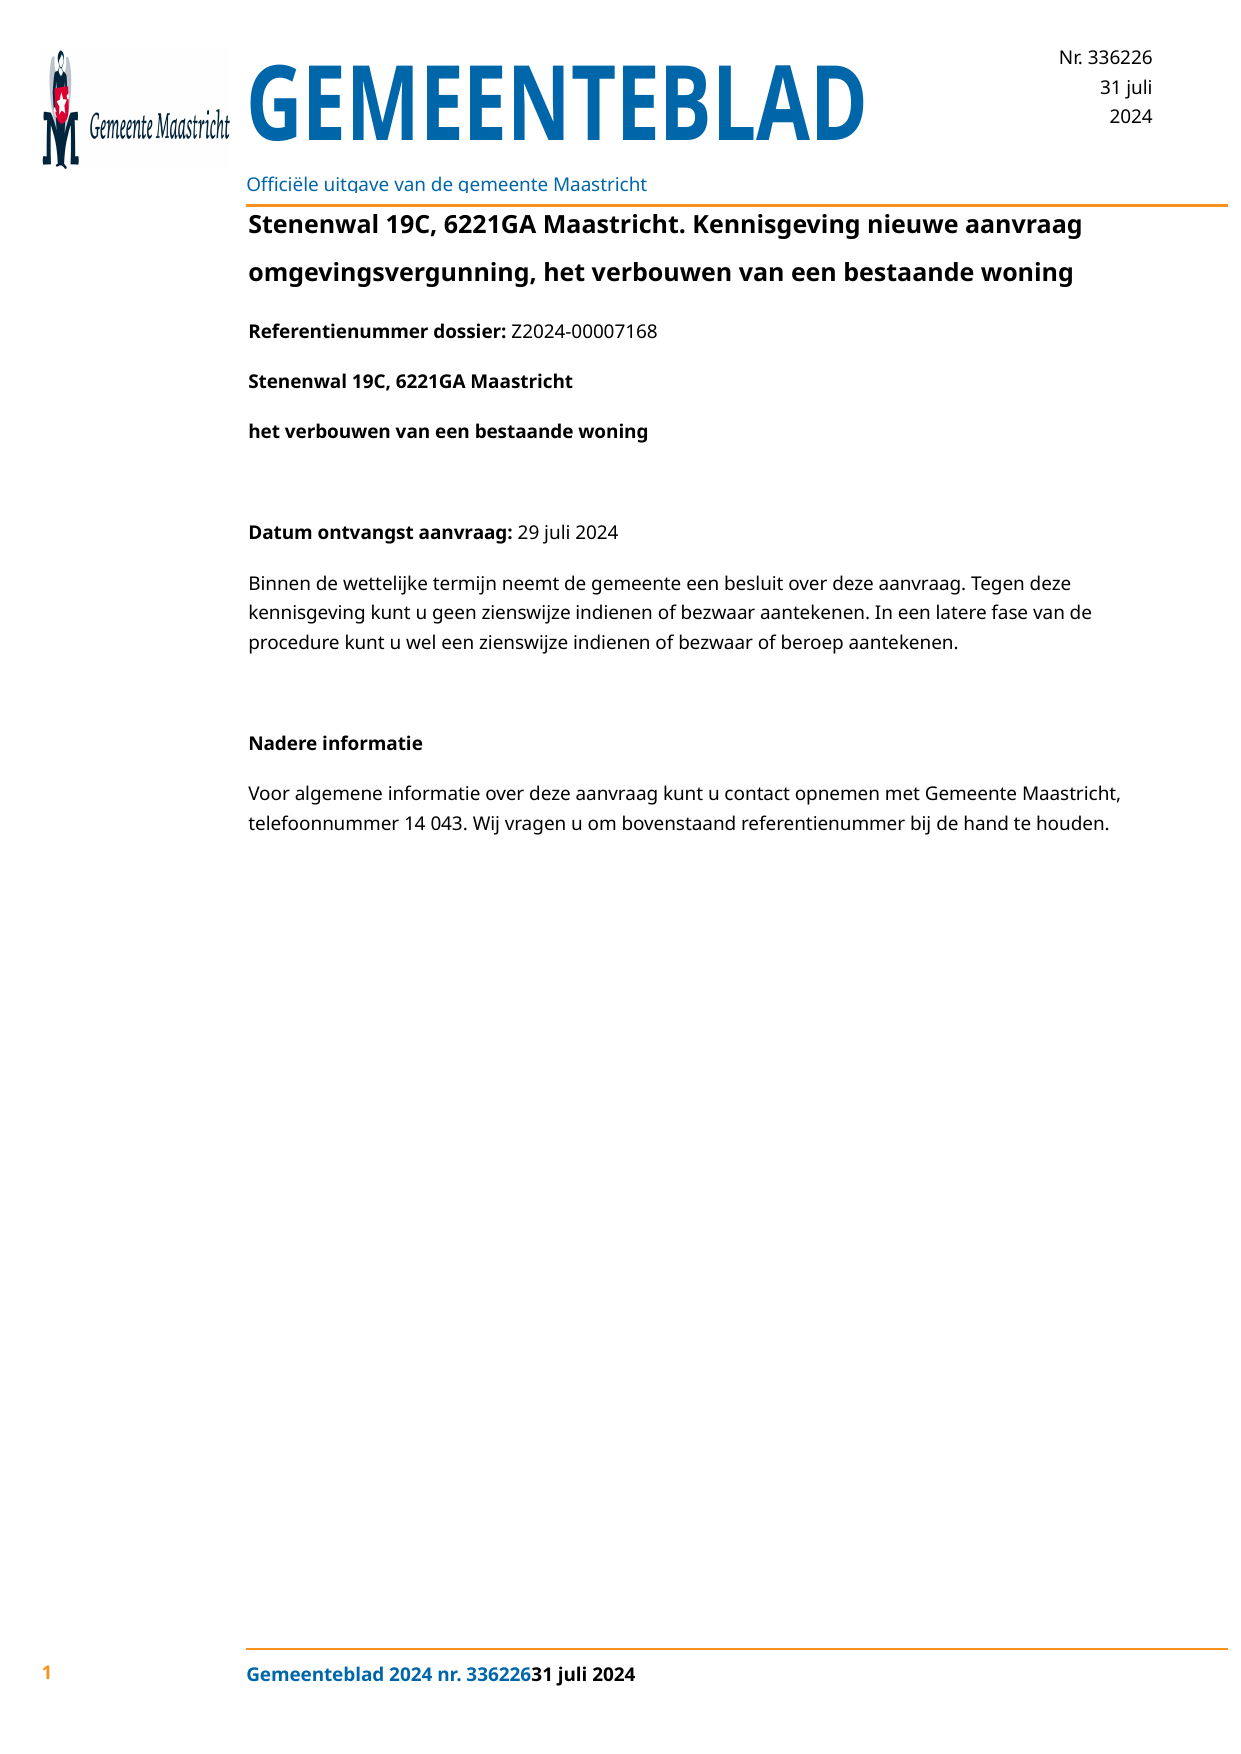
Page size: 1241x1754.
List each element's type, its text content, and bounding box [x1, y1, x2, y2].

text Referentienummer dossier: Z2024-00007168 [248, 318, 1152, 344]
text Stenenwal 19C, 6221GA Maastricht. Kennisgeving nieuwe aanvraag omgevingsvergunning, het verbouwen van een bestaande woning [248, 207, 1152, 288]
picture [41, 47, 231, 172]
text Voor algemene informatie over deze aanvraag kunt u contact opnemen met Gemeente Maastricht, telefoonnummer 14 043. Wij vragen u om bovenstaand referentienummer bij de hand te houden. [248, 780, 1152, 836]
text Nadere informatie [248, 730, 1152, 756]
text Datum ontvangst aanvraag: 29 juli 2024 [248, 519, 1152, 545]
text Binnen de wettelijke termijn neemt de gemeente een besluit over deze aanvraag. Tegen deze kennisgeving kunt u geen zienswijze indienen of bezwaar aantekenen. In een latere fase van de procedure kunt u wel een zienswijze indienen of bezwaar of beroep aantekenen. [248, 570, 1152, 655]
text het verbouwen van een bestaande woning [248, 419, 1152, 444]
text Stenenwal 19C, 6221GA Maastricht [248, 368, 1152, 394]
